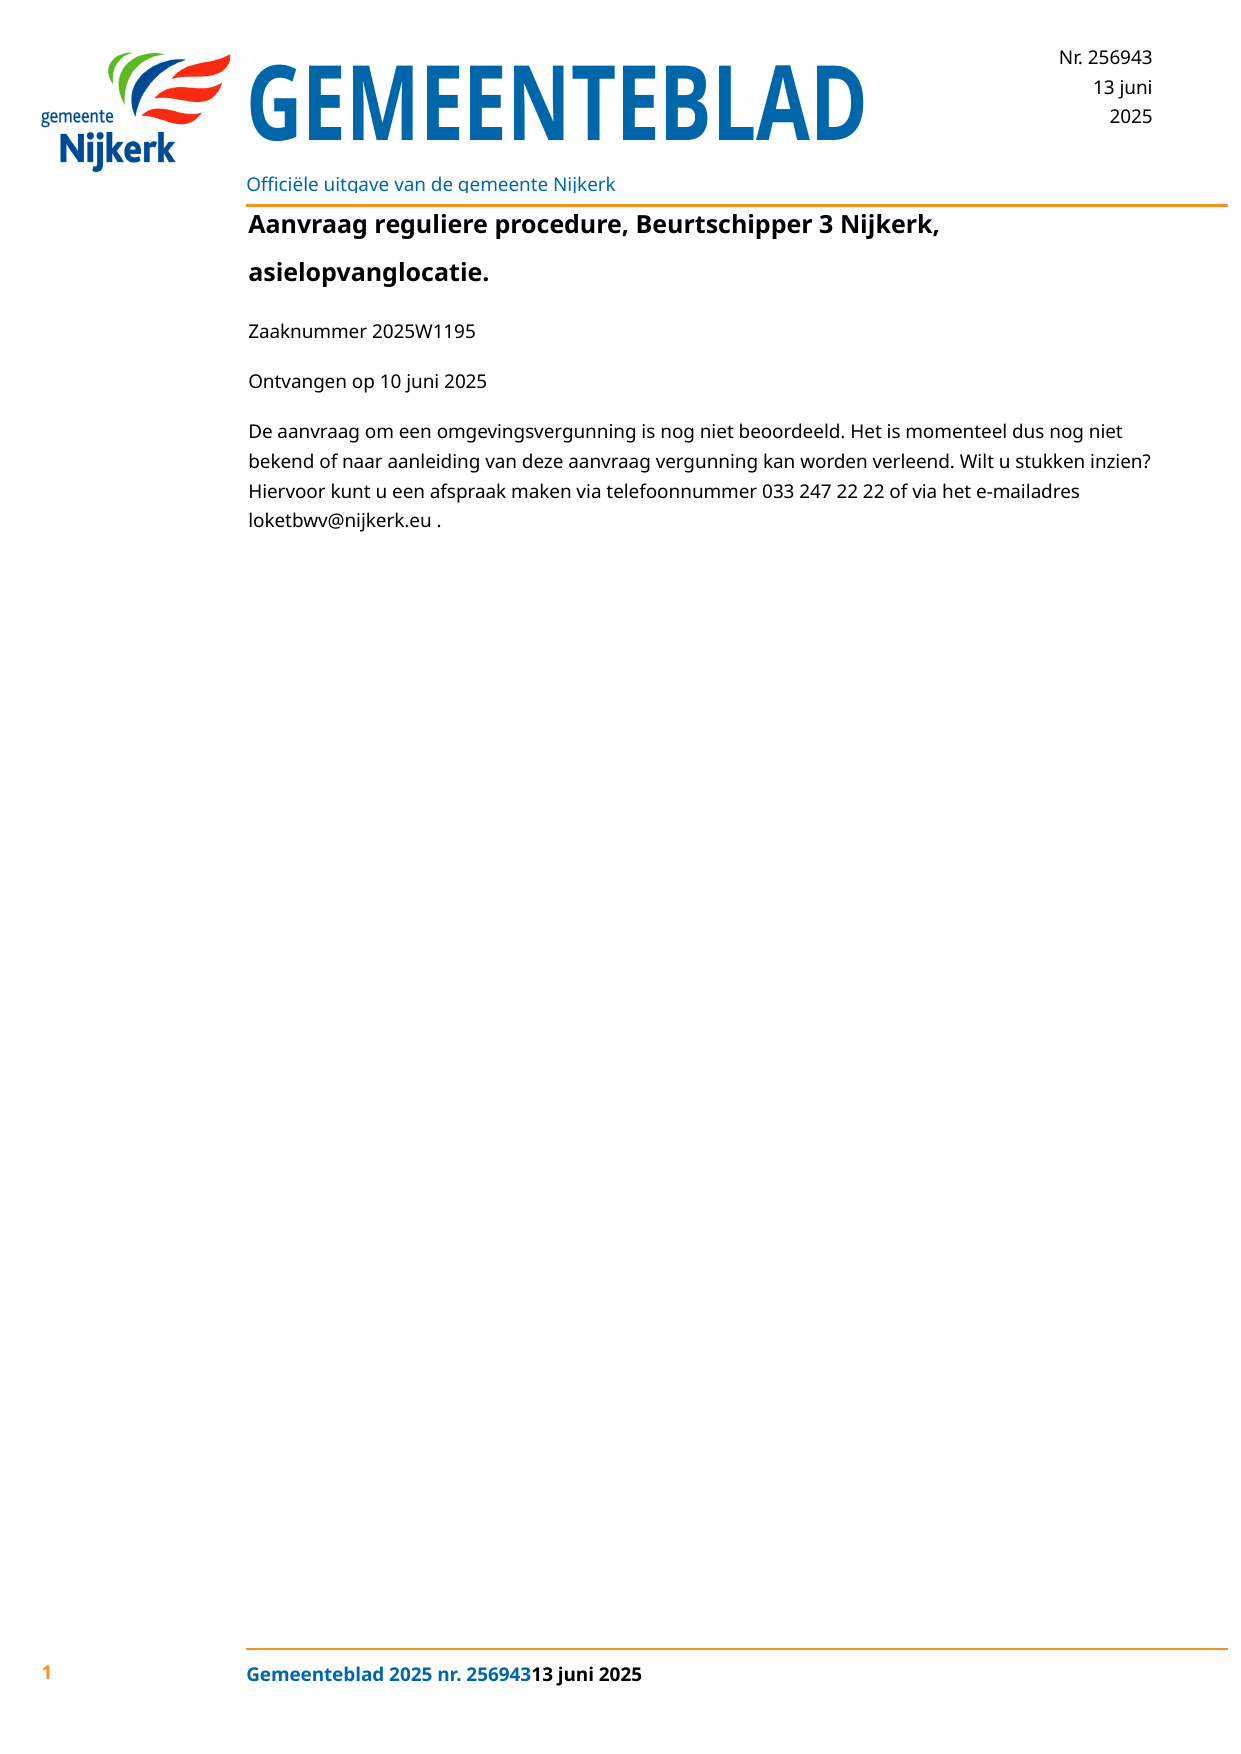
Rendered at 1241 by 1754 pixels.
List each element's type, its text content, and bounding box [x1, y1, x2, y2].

text Ontvangen op 10 juni 2025 [248, 368, 1152, 394]
text De aanvraag om een omgevingsvergunning is nog niet beoordeeld. Het is momenteel dus nog niet bekend of naar aanleiding van deze aanvraag vergunning kan worden verleend. Wilt u stukken inzien? Hiervoor kunt u een afspraak maken via telefoonnummer 033 247 22 22 of via het e-mailadres loketbwv@nijkerk.eu . [248, 419, 1152, 533]
text Zaaknummer 2025W1195 [248, 318, 1152, 344]
picture [41, 47, 231, 172]
text Aanvraag reguliere procedure, Beurtschipper 3 Nijkerk, asielopvanglocatie. [248, 207, 1152, 288]
